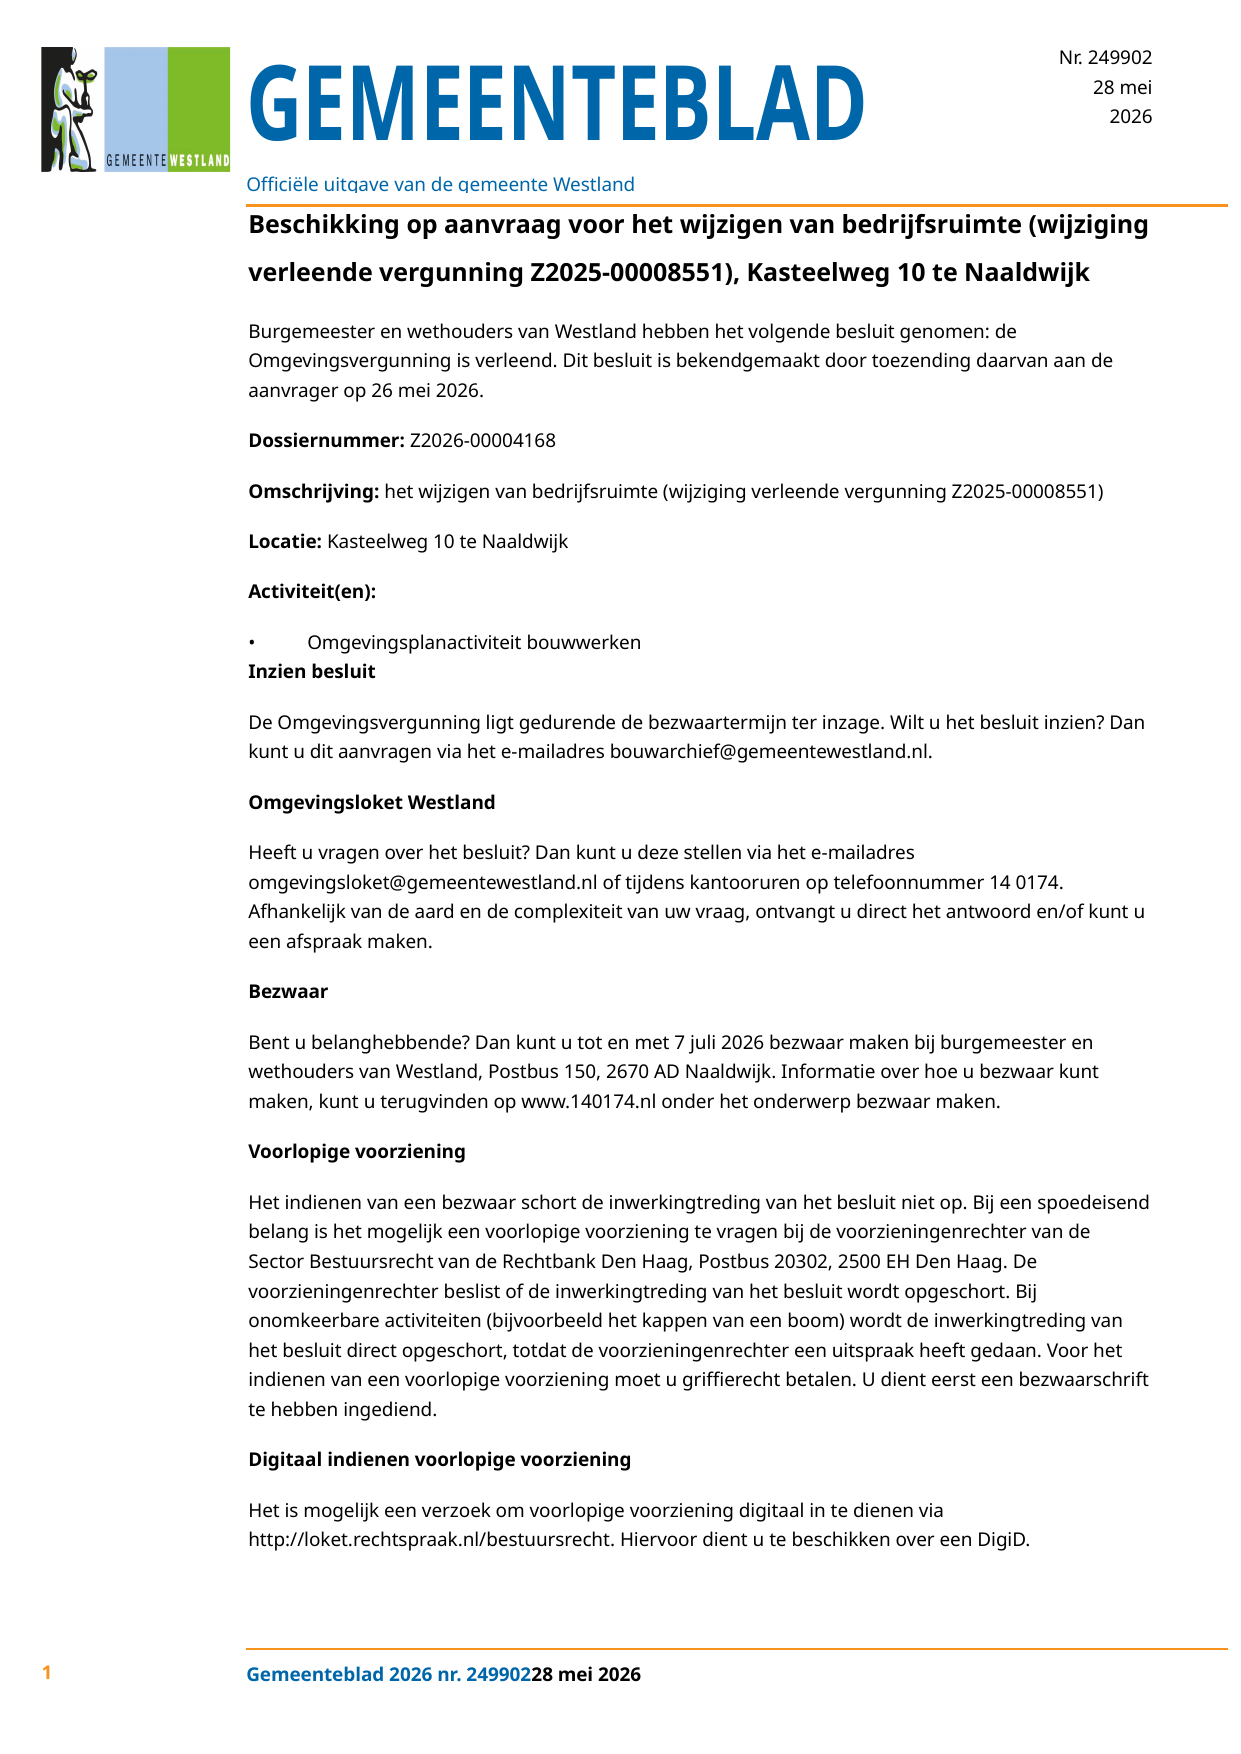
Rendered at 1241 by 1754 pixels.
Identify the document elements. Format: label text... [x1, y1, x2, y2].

picture [41, 47, 231, 172]
text Beschikking op aanvraag voor het wijzigen van bedrijfsruimte (wijziging verleende vergunning Z2025-00008551), Kasteelweg 10 te Naaldwijk [248, 207, 1152, 288]
text Digitaal indienen voorlopige voorziening [248, 1447, 1152, 1472]
text Het indienen van een bezwaar schort de inwerkingtreding van het besluit niet op. Bij een spoedeisend belang is het mogelijk een voorlopige voorziening te vragen bij de voorzieningenrechter van de Sector Bestuursrecht van de Rechtbank Den Haag, Postbus 20302, 2500 EH Den Haag. De voorzieningenrechter beslist of de inwerkingtreding van het besluit wordt opgeschort. Bij onomkeerbare activiteiten (bijvoorbeeld het kappen van een boom) wordt de inwerkingtreding van het besluit direct opgeschort, totdat de voorzieningenrechter een uitspraak heeft gedaan. Voor het indienen van een voorlopige voorziening moet u griffierecht betalen. U dient eerst een bezwaarschrift te hebben ingediend. [248, 1189, 1152, 1422]
text Voorlopige voorziening [248, 1139, 1152, 1164]
text Burgemeester en wethouders van Westland hebben het volgende besluit genomen: de Omgevingsvergunning is verleend. Dit besluit is bekendgemaakt door toezending daarvan aan de aanvrager op 26 mei 2026. [248, 318, 1152, 403]
text Omschrijving: het wijzigen van bedrijfsruimte (wijziging verleende vergunning Z2025-00008551) [248, 478, 1152, 504]
text Bent u belanghebbende? Dan kunt u tot en met 7 juli 2026 bezwaar maken bij burgemeester en wethouders van Westland, Postbus 150, 2670 AD Naaldwijk. Informatie over hoe u bezwaar kunt maken, kunt u terugvinden op www.140174.nl onder het onderwerp bezwaar maken. [248, 1029, 1152, 1114]
text Omgevingsloket Westland [248, 789, 1152, 815]
text Bezwaar [248, 979, 1152, 1004]
text Heeft u vragen over het besluit? Dan kunt u deze stellen via het e-mailadres omgevingsloket@gemeentewestland.nl of tijdens kantooruren op telefoonnummer 14 0174. Afhankelijk van de aard en de complexiteit van uw vraag, ontvangt u direct het antwoord en/of kunt u een afspraak maken. [248, 839, 1152, 954]
text Het is mogelijk een verzoek om voorlopige voorziening digitaal in te dienen via http://loket.rechtspraak.nl/bestuursrecht. Hiervoor dient u te beschikken over een DigiD. [248, 1497, 1152, 1552]
text Locatie: Kasteelweg 10 te Naaldwijk [248, 528, 1152, 554]
text De Omgevingsvergunning ligt gedurende de bezwaartermijn ter inzage. Wilt u het besluit inzien? Dan kunt u dit aanvragen via het e-mailadres bouwarchief@gemeentewestland.nl. [248, 709, 1152, 764]
text Dossiernummer: Z2026-00004168 [248, 427, 1152, 453]
text Inzien besluit [248, 659, 1152, 684]
list Omgevingsplanactiviteit bouwwerken [248, 629, 1152, 655]
text Activiteit(en): [248, 579, 1152, 604]
